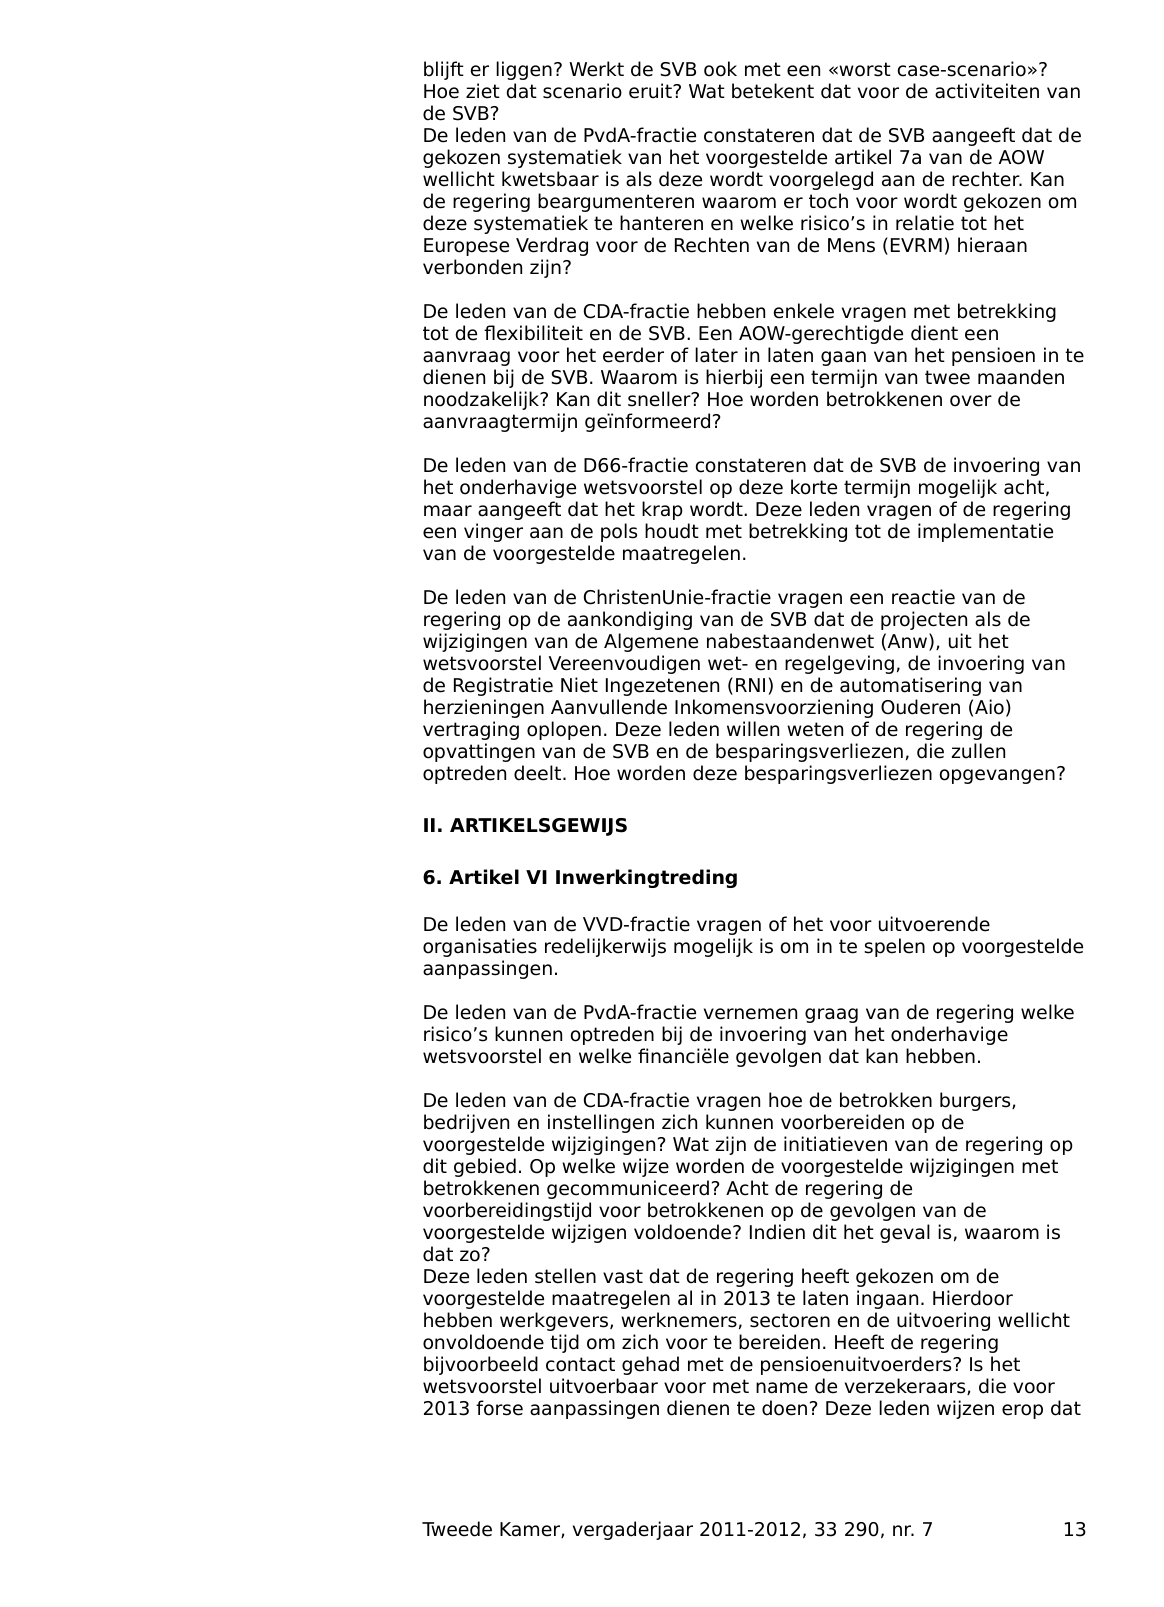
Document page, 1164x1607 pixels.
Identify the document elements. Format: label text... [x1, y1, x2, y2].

text De leden van de PvdA-fractie constateren dat de SVB aangeeft dat de gekozen systematiek van het voorgestelde artikel 7a van de AOW wellicht kwetsbaar is als deze wordt voorgelegd aan de rechter. Kan de regering beargumenteren waarom er toch voor wordt gekozen om deze systematiek te hanteren en welke risico’s in relatie tot het Europese Verdrag voor de Rechten van de Mens (EVRM) hieraan verbonden zijn? [422, 125, 1087, 279]
text De leden van de PvdA-fractie vernemen graag van de regering welke risico’s kunnen optreden bij de invoering van het onderhavige wetsvoorstel en welke financiële gevolgen dat kan hebben. [422, 1002, 1087, 1068]
text blijft er liggen? Werkt de SVB ook met een «worst case-scenario»? Hoe ziet dat scenario eruit? Wat betekent dat voor de activiteiten van de SVB? [422, 59, 1087, 125]
subtitle 6. Artikel VI Inwerkingtreding [422, 867, 1087, 889]
text De leden van de VVD-fractie vragen of het voor uitvoerende organisaties redelijkerwijs mogelijk is om in te spelen op voorgestelde aanpassingen. [422, 914, 1087, 980]
text De leden van de CDA-fractie vragen hoe de betrokken burgers, bedrijven en instellingen zich kunnen voorbereiden op de voorgestelde wijzigingen? Wat zijn de initiatieven van de regering op dit gebied. Op welke wijze worden de voorgestelde wijzigingen met betrokkenen gecommuniceerd? Acht de regering de voorbereidingstijd voor betrokkenen op de gevolgen van de voorgestelde wijzigen voldoende? Indien dit het geval is, waarom is dat zo? [422, 1090, 1087, 1266]
subtitle II. ARTIKELSGEWIJS [422, 815, 1087, 837]
text De leden van de CDA-fractie hebben enkele vragen met betrekking tot de flexibiliteit en de SVB. Een AOW-gerechtigde dient een aanvraag voor het eerder of later in laten gaan van het pensioen in te dienen bij de SVB. Waarom is hierbij een termijn van twee maanden noodzakelijk? Kan dit sneller? Hoe worden betrokkenen over de aanvraagtermijn geïnformeerd? [422, 301, 1087, 433]
text Deze leden stellen vast dat de regering heeft gekozen om de voorgestelde maatregelen al in 2013 te laten ingaan. Hierdoor hebben werkgevers, werknemers, sectoren en de uitvoering wellicht onvoldoende tijd om zich voor te bereiden. Heeft de regering bijvoorbeeld contact gehad met de pensioenuitvoerders? Is het wetsvoorstel uitvoerbaar voor met name de verzekeraars, die voor 2013 forse aanpassingen dienen te doen? Deze leden wijzen erop dat [422, 1266, 1087, 1420]
text De leden van de D66-fractie constateren dat de SVB de invoering van het onderhavige wetsvoorstel op deze korte termijn mogelijk acht, maar aangeeft dat het krap wordt. Deze leden vragen of de regering een vinger aan de pols houdt met betrekking tot de implementatie van de voorgestelde maatregelen. [422, 455, 1087, 565]
text De leden van de ChristenUnie-fractie vragen een reactie van de regering op de aankondiging van de SVB dat de projecten als de wijzigingen van de Algemene nabestaandenwet (Anw), uit het wetsvoorstel Vereenvoudigen wet- en regelgeving, de invoering van de Registratie Niet Ingezetenen (RNI) en de automatisering van herzieningen Aanvullende Inkomensvoorziening Ouderen (Aio) vertraging oplopen. Deze leden willen weten of de regering de opvattingen van de SVB en de besparingsverliezen, die zullen optreden deelt. Hoe worden deze besparingsverliezen opgevangen? [422, 587, 1087, 785]
